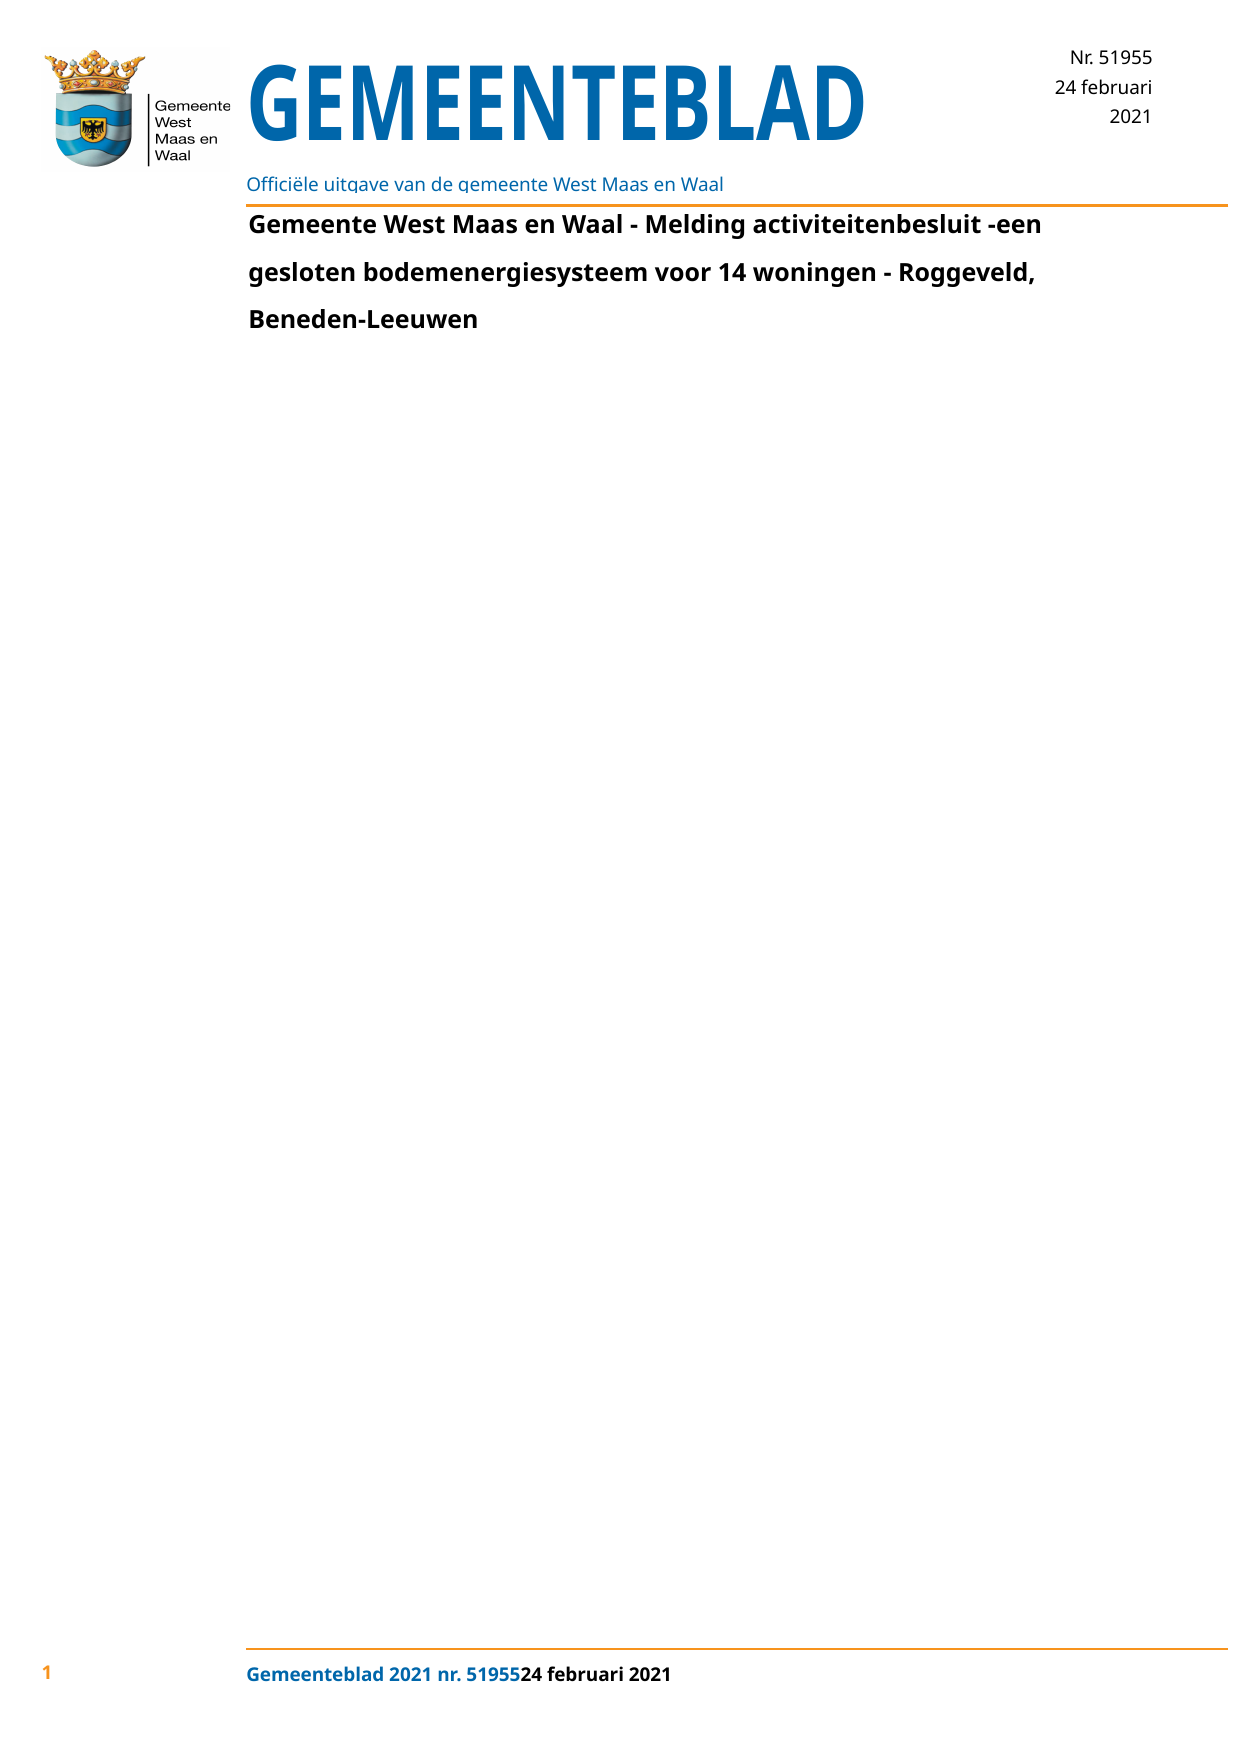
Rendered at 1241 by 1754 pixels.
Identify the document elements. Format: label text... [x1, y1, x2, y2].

picture [41, 47, 231, 172]
text Gemeente West Maas en Waal - Melding activiteitenbesluit -een gesloten bodemenergiesysteem voor 14 woningen - Roggeveld, Beneden-Leeuwen [248, 207, 1152, 336]
